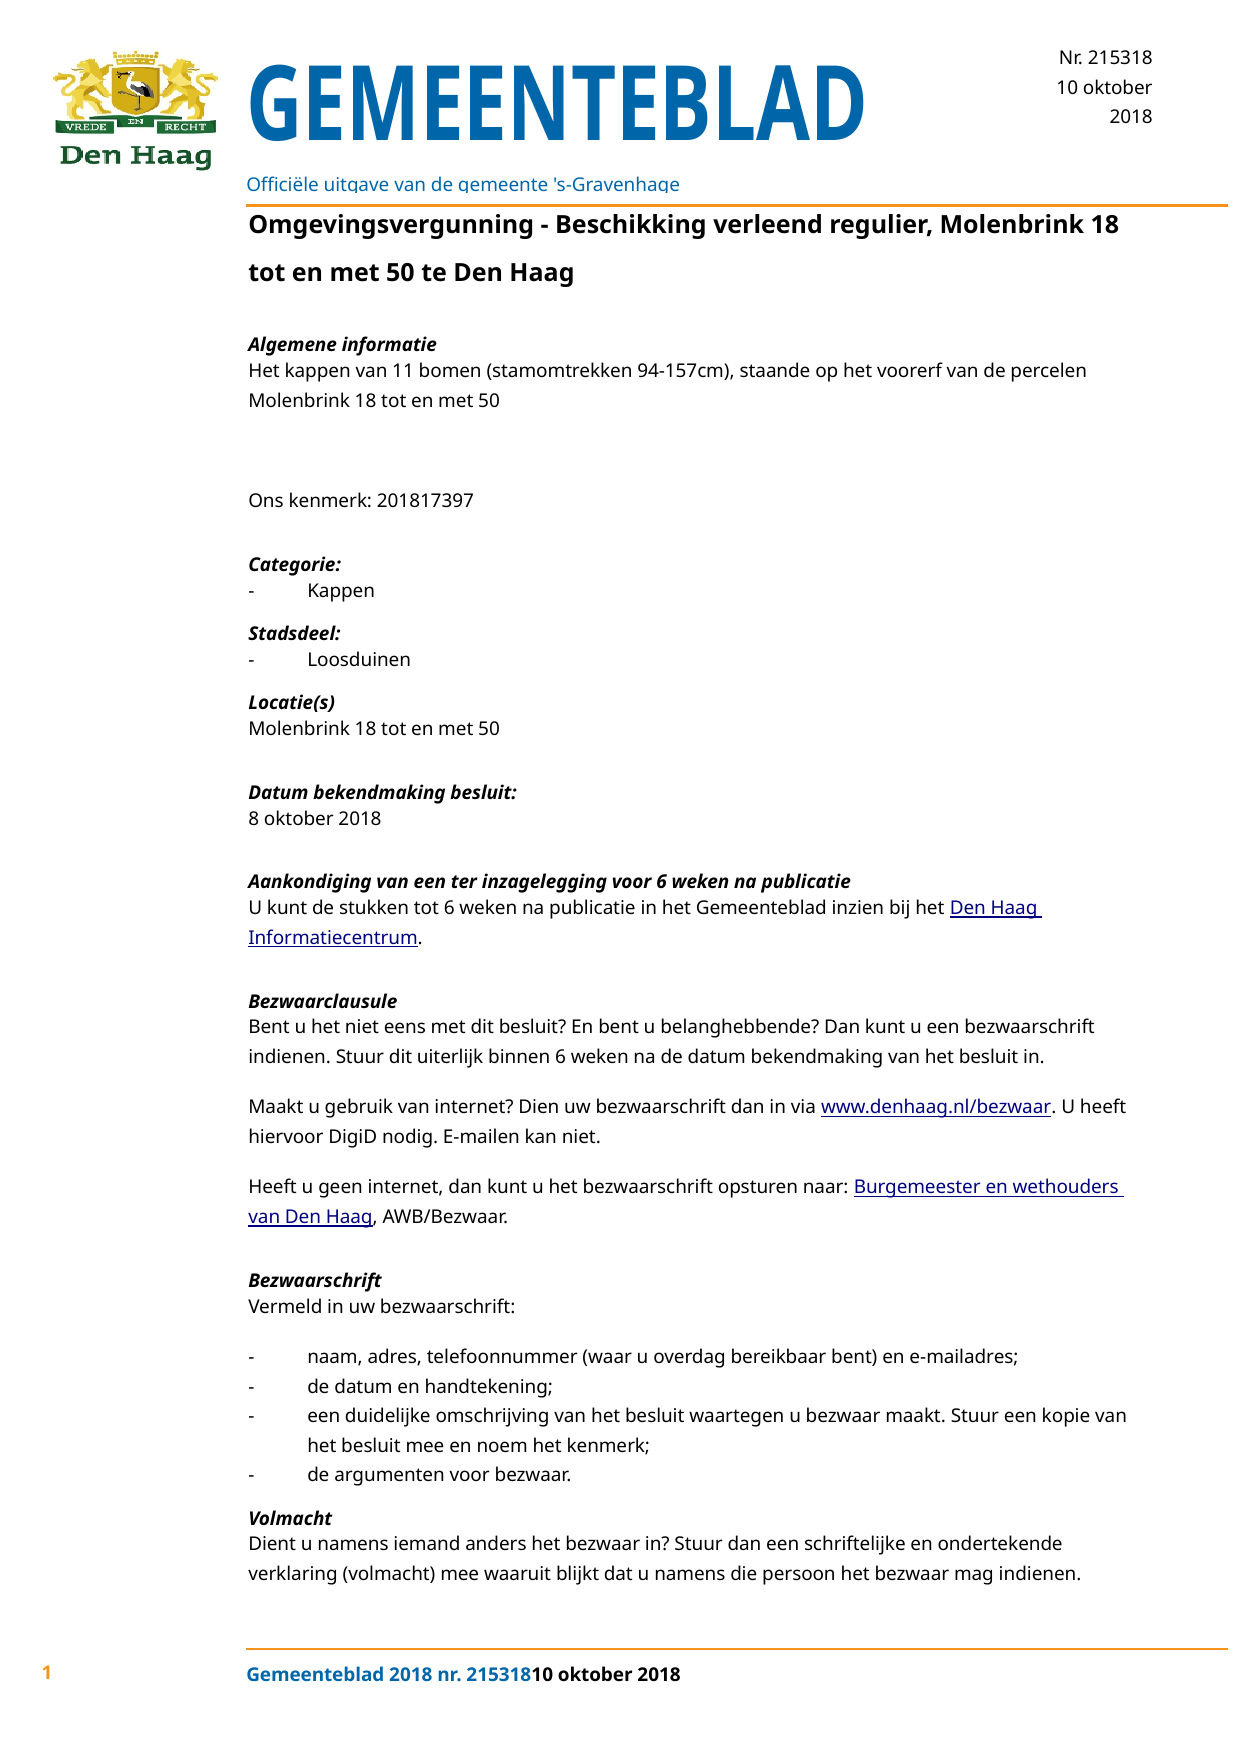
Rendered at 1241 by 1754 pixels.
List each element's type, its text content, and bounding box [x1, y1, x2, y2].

picture [41, 47, 231, 172]
text Omgevingsvergunning - Beschikking verleend regulier, Molenbrink 18 tot en met 50 te Den Haag [248, 207, 1152, 288]
text Maakt u gebruik van internet? Dien uw bezwaarschrift dan in via www.denhaag.nl/bezwaar. U heeft hiervoor DigiD nodig. E-mailen kan niet. [248, 1094, 1152, 1149]
text Datum bekendmaking besluit: [248, 779, 1152, 805]
list naam, adres, telefoonnummer (waar u overdag bereikbaar bent) en e-mailadres; [248, 1343, 1152, 1369]
text Bezwaarclausule [248, 988, 1152, 1014]
text Locatie(s) [248, 689, 1152, 715]
text 8 oktober 2018 [248, 805, 1152, 830]
list de argumenten voor bezwaar. [248, 1462, 1152, 1487]
text Algemene informatie [248, 331, 1152, 357]
text Bezwaarschrift [248, 1267, 1152, 1293]
text Vermeld in uw bezwaarschrift: [248, 1293, 1152, 1319]
text U kunt de stukken tot 6 weken na publicatie in het Gemeenteblad inzien bij het Den Haag Informatiecentrum. [248, 894, 1152, 950]
text Aankondiging van een ter inzagelegging voor 6 weken na publicatie [248, 869, 1152, 894]
text Volmacht [248, 1505, 1152, 1531]
list de datum en handtekening; [248, 1373, 1152, 1399]
list Loosduinen [248, 646, 1152, 672]
list Kappen [248, 577, 1152, 603]
text Bent u het niet eens met dit besluit? En bent u belanghebbende? Dan kunt u een bezwaarschrift indienen. Stuur dit uiterlijk binnen 6 weken na de datum bekendmaking van het besluit in. [248, 1014, 1152, 1069]
text Categorie: [248, 552, 1152, 577]
text Dient u namens iemand anders het bezwaar in? Stuur dan een schriftelijke en ondertekende verklaring (volmacht) mee waaruit blijkt dat u namens die persoon het bezwaar mag indienen. [248, 1531, 1152, 1586]
list een duidelijke omschrijving van het besluit waartegen u bezwaar maakt. Stuur een kopie van het besluit mee en noem het kenmerk; [248, 1402, 1152, 1458]
text Heeft u geen internet, dan kunt u het bezwaarschrift opsturen naar: Burgemeester en wethouders van Den Haag, AWB/Bezwaar. [248, 1174, 1152, 1229]
text Molenbrink 18 tot en met 50 [248, 715, 1152, 741]
text Het kappen van 11 bomen (stamomtrekken 94-157cm), staande op het voorerf van de percelen Molenbrink 18 tot en met 50 [248, 357, 1152, 412]
text Stadsdeel: [248, 620, 1152, 646]
text Ons kenmerk: 201817397 [248, 488, 1152, 513]
